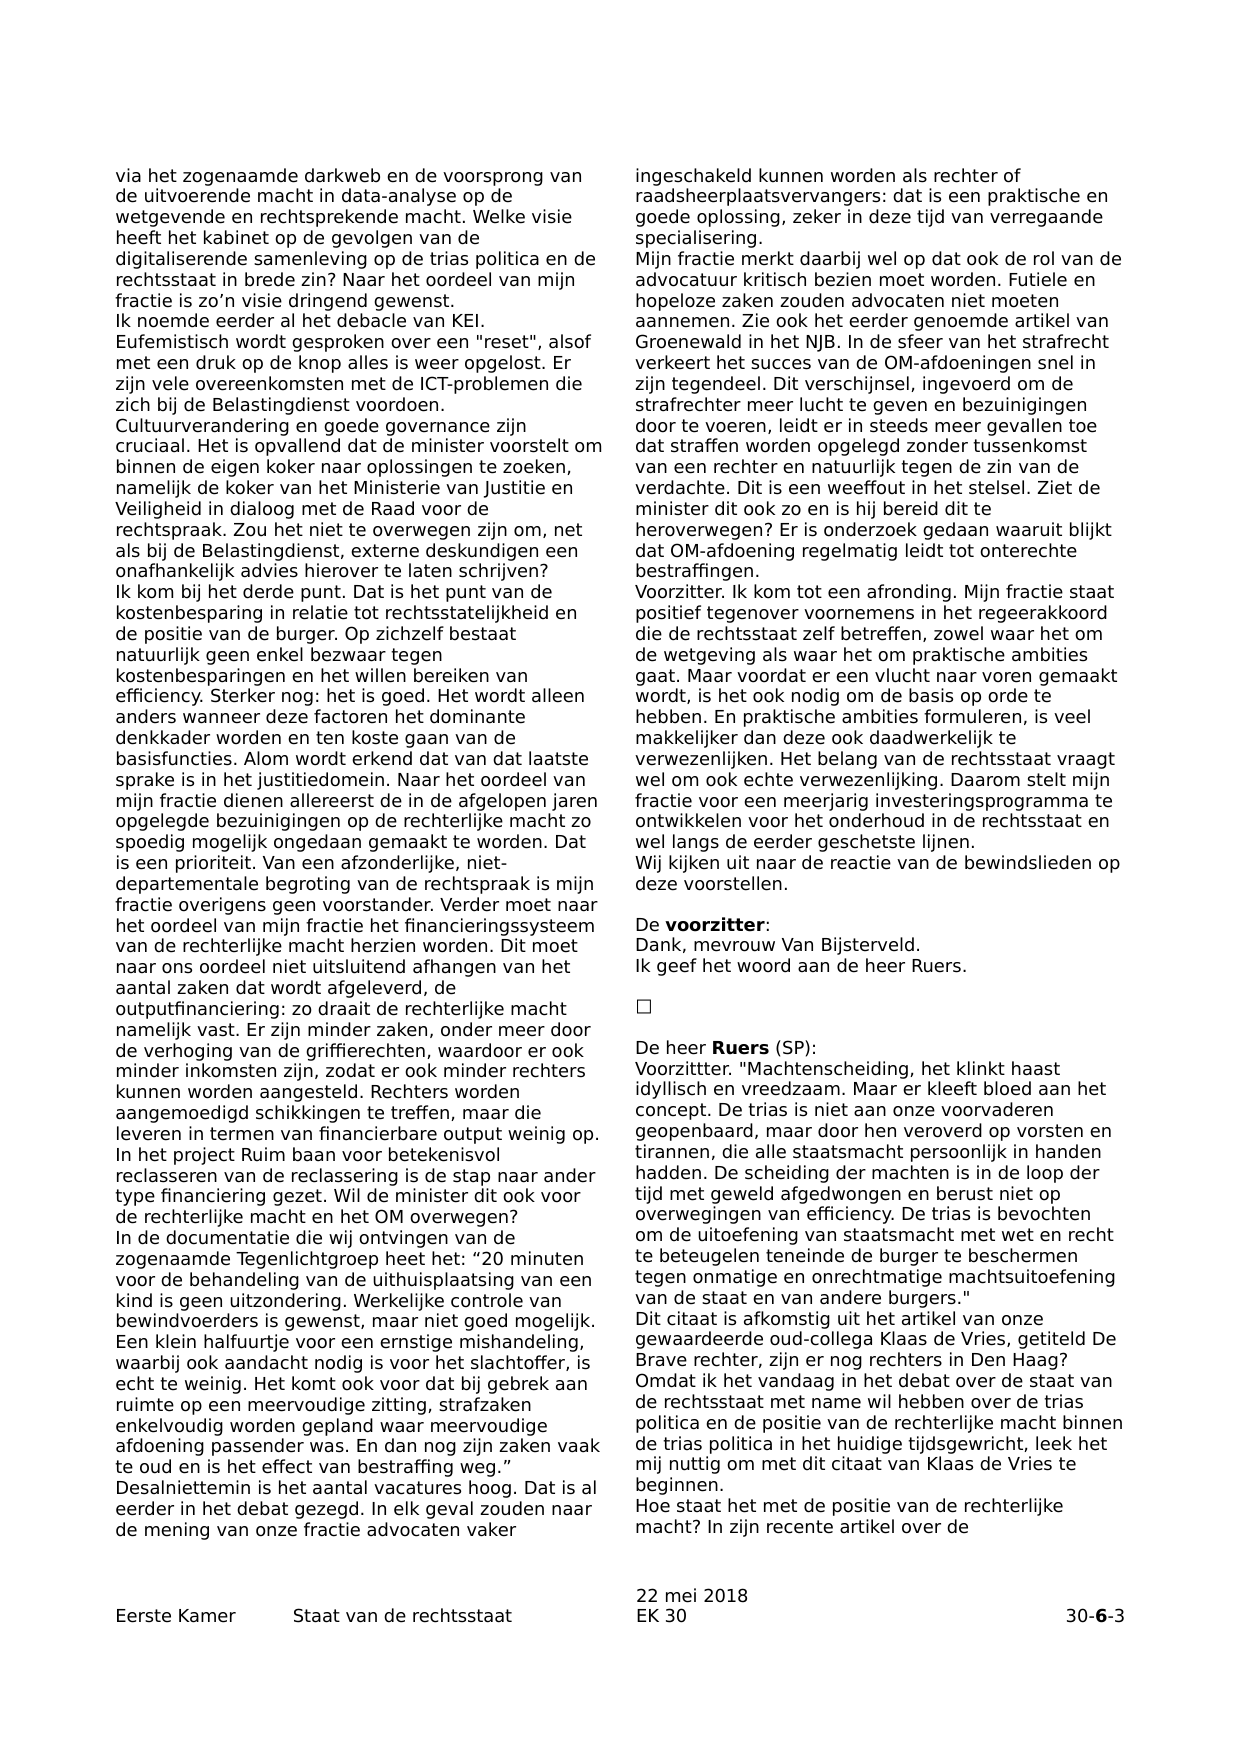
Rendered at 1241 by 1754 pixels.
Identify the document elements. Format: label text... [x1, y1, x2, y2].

text Hoe staat het met de positie van de rechterlijke macht? In zijn recente artikel over de [635, 1496, 1125, 1537]
text ingeschakeld kunnen worden als rechter of raadsheerplaatsvervangers: dat is een praktische en goede oplossing, zeker in deze tijd van verregaande specialisering. [635, 165, 1125, 249]
text Ik geef het woord aan de heer Ruers. [635, 956, 1125, 977]
text Voorzittter. "Machtenscheiding, het klinkt haast idyllisch en vreedzaam. Maar er kleeft bloed aan het concept. De trias is niet aan onze voorvaderen geopenbaard, maar door hen veroverd op vorsten en tirannen, die alle staatsmacht persoonlijk in handen hadden. De scheiding der machten is in de loop der tijd met geweld afgedwongen en berust niet op overwegingen van efficiency. De trias is bevochten om de uitoefening van staatsmacht met wet en recht te beteugelen teneinde de burger te beschermen tegen onmatige en onrechtmatige machtsuitoefening van de staat en van andere burgers." [635, 1058, 1125, 1308]
text De voorzitter: [635, 914, 1125, 935]
text via het zogenaamde darkweb en de voorsprong van de uitvoerende macht in data-analyse op de wetgevende en rechtsprekende macht. Welke visie heeft het kabinet op de gevolgen van de digitaliserende samenleving op de trias politica en de rechtsstaat in brede zin? Naar het oordeel van mijn fractie is zo’n visie dringend gewenst. [115, 165, 605, 311]
text Dank, mevrouw Van Bijsterveld. [635, 935, 1125, 956]
text Ik kom bij het derde punt. Dat is het punt van de kostenbesparing in relatie tot rechtsstatelijkheid en de positie van de burger. Op zichzelf bestaat natuurlijk geen enkel bezwaar tegen kostenbesparingen en het willen bereiken van efficiency. Sterker nog: het is goed. Het wordt alleen anders wanneer deze factoren het dominante denkkader worden en ten koste gaan van de basisfuncties. Alom wordt erkend dat van dat laatste sprake is in het justitiedomein. Naar het oordeel van mijn fractie dienen allereerst de in de afgelopen jaren opgelegde bezuinigingen op de rechterlijke macht zo spoedig mogelijk ongedaan gemaakt te worden. Dat is een prioriteit. Van een afzonderlijke, niet-departementale begroting van de rechtspraak is mijn fractie overigens geen voorstander. Verder moet naar het oordeel van mijn fractie het financieringssysteem van de rechterlijke macht herzien worden. Dit moet naar ons oordeel niet uitsluitend afhangen van het aantal zaken dat wordt afgeleverd, de outputfinanciering: zo draait de rechterlijke macht namelijk vast. Er zijn minder zaken, onder meer door de verhoging van de griffierechten, waardoor er ook minder inkomsten zijn, zodat er ook minder rechters kunnen worden aangesteld. Rechters worden aangemoedigd schikkingen te treffen, maar die leveren in termen van financierbare output weinig op. In het project Ruim baan voor betekenisvol reclasseren van de reclassering is de stap naar ander type financiering gezet. Wil de minister dit ook voor de rechterlijke macht en het OM overwegen? [115, 582, 605, 1228]
text Ik noemde eerder al het debacle van KEI. Eufemistisch wordt gesproken over een "reset", alsof met een druk op de knop alles is weer opgelost. Er zijn vele overeenkomsten met de ICT-problemen die zich bij de Belastingdienst voordoen. Cultuurverandering en goede governance zijn cruciaal. Het is opvallend dat de minister voorstelt om binnen de eigen koker naar oplossingen te zoeken, namelijk de koker van het Ministerie van Justitie en Veiligheid in dialoog met de Raad voor de rechtspraak. Zou het niet te overwegen zijn om, net als bij de Belastingdienst, externe deskundigen een onafhankelijk advies hierover te laten schrijven? [115, 311, 605, 582]
text In de documentatie die wij ontvingen van de zogenaamde Tegenlichtgroep heet het: “20 minuten voor de behandeling van de uithuisplaatsing van een kind is geen uitzondering. Werkelijke controle van bewindvoerders is gewenst, maar niet goed mogelijk. Een klein halfuurtje voor een ernstige mishandeling, waarbij ook aandacht nodig is voor het slachtoffer, is echt te weinig. Het komt ook voor dat bij gebrek aan ruimte op een meervoudige zitting, strafzaken enkelvoudig worden gepland waar meervoudige afdoening passender was. En dan nog zijn zaken vaak te oud en is het effect van bestraffing weg.” Desalniettemin is het aantal vacatures hoog. Dat is al eerder in het debat gezegd. In elk geval zouden naar de mening van onze fractie advocaten vaker [115, 1228, 605, 1540]
text De heer Ruers (SP): [635, 1038, 1125, 1058]
text Wij kijken uit naar de reactie van de bewindslieden op deze voorstellen. [635, 853, 1125, 894]
text Mijn fractie merkt daarbij wel op dat ook de rol van de advocatuur kritisch bezien moet worden. Futiele en hopeloze zaken zouden advocaten niet moeten aannemen. Zie ook het eerder genoemde artikel van Groenewald in het NJB. In de sfeer van het strafrecht verkeert het succes van de OM-afdoeningen snel in zijn tegendeel. Dit verschijnsel, ingevoerd om de strafrechter meer lucht te geven en bezuinigingen door te voeren, leidt er in steeds meer gevallen toe dat straffen worden opgelegd zonder tussenkomst van een rechter en natuurlijk tegen de zin van de verdachte. Dit is een weeffout in het stelsel. Ziet de minister dit ook zo en is hij bereid dit te heroverwegen? Er is onderzoek gedaan waaruit blijkt dat OM-afdoening regelmatig leidt tot onterechte bestraffingen. [635, 249, 1125, 582]
text Dit citaat is afkomstig uit het artikel van onze gewaardeerde oud-collega Klaas de Vries, getiteld De Brave rechter, zijn er nog rechters in Den Haag? Omdat ik het vandaag in het debat over de staat van de rechtsstaat met name wil hebben over de trias politica en de positie van de rechterlijke macht binnen de trias politica in het huidige tijdsgewricht, leek het mij nuttig om met dit citaat van Klaas de Vries te beginnen. [635, 1308, 1125, 1496]
text ⬜ [635, 997, 1125, 1018]
text Voorzitter. Ik kom tot een afronding. Mijn fractie staat positief tegenover voornemens in het regeerakkoord die de rechtsstaat zelf betreffen, zowel waar het om de wetgeving als waar het om praktische ambities gaat. Maar voordat er een vlucht naar voren gemaakt wordt, is het ook nodig om de basis op orde te hebben. En praktische ambities formuleren, is veel makkelijker dan deze ook daadwerkelijk te verwezenlijken. Het belang van de rechtsstaat vraagt wel om ook echte verwezenlijking. Daarom stelt mijn fractie voor een meerjarig investeringsprogramma te ontwikkelen voor het onderhoud in de rechtsstaat en wel langs de eerder geschetste lijnen. [635, 582, 1125, 853]
